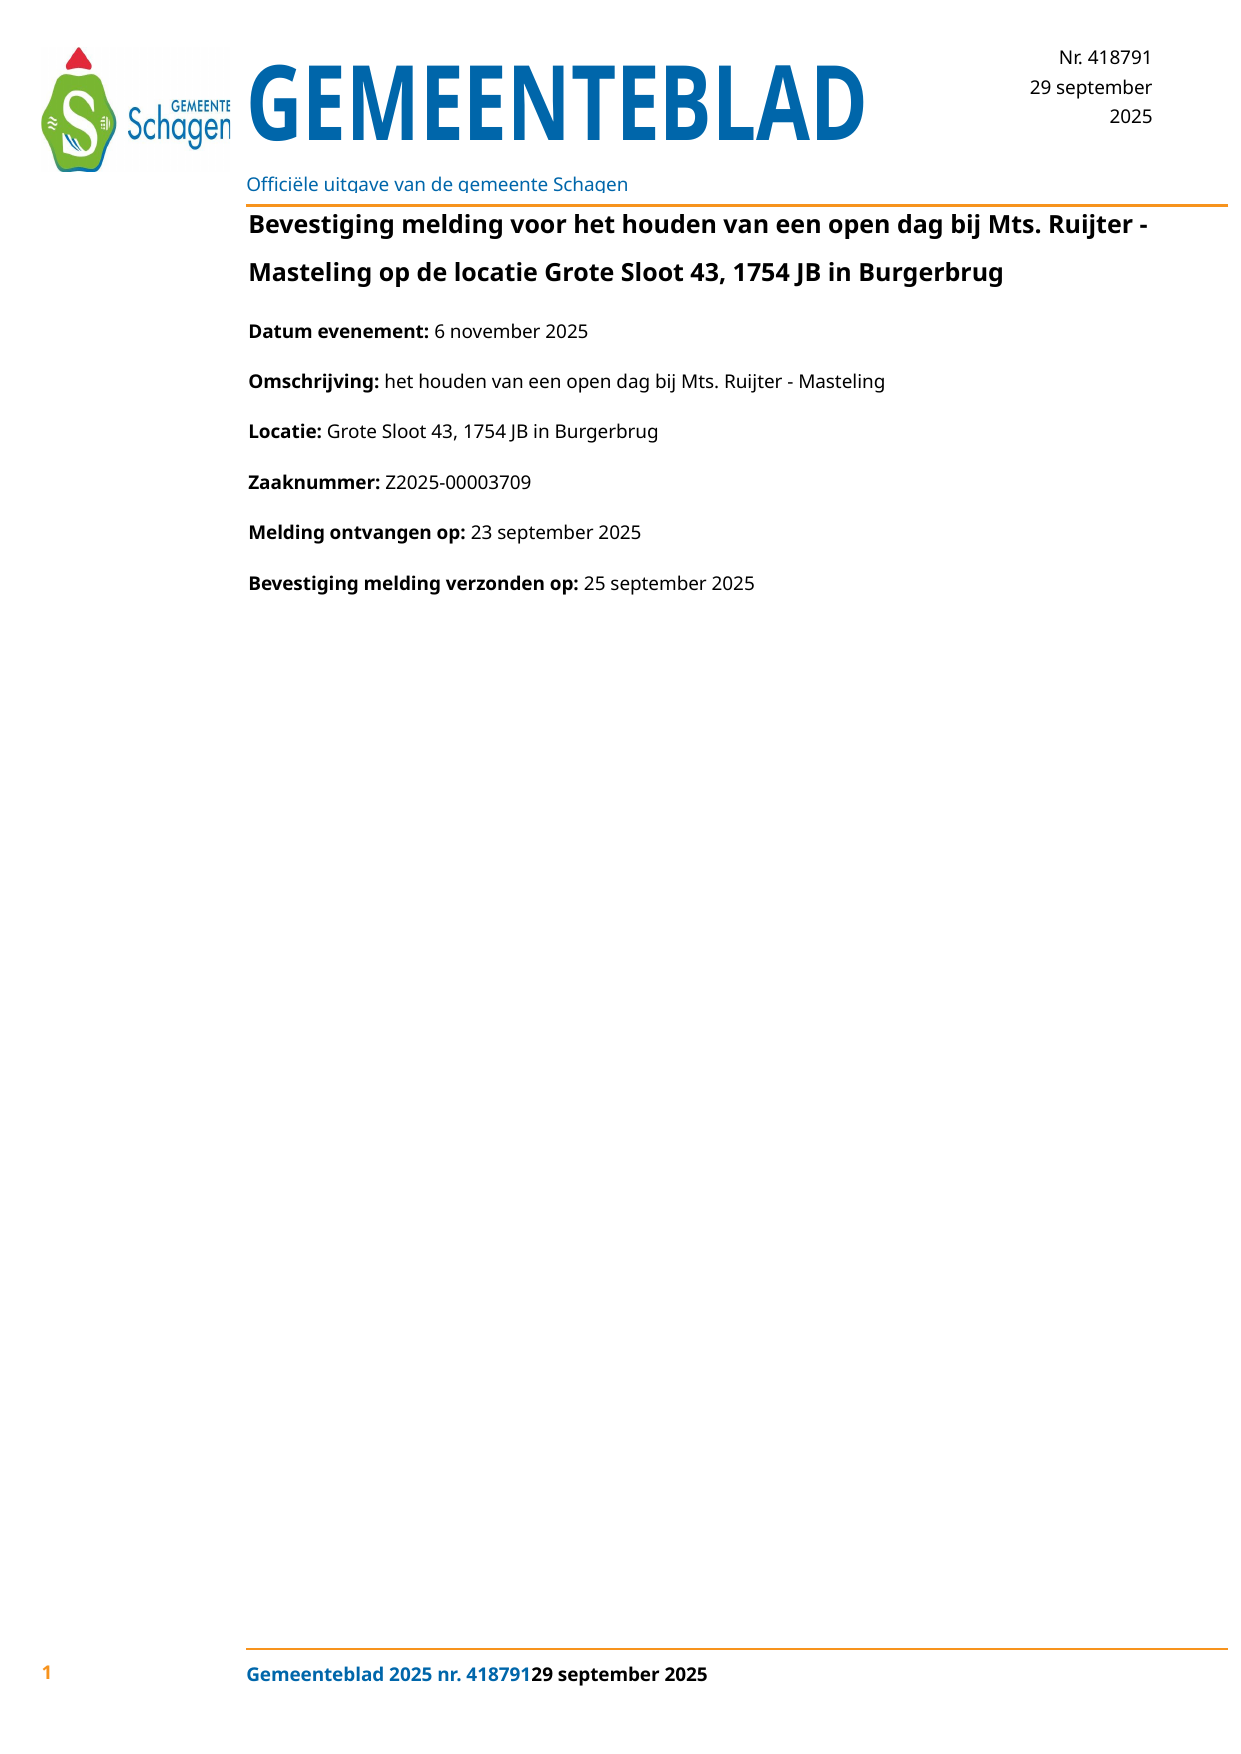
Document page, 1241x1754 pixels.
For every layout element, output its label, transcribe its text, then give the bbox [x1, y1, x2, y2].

text Bevestiging melding verzonden op: 25 september 2025 [248, 570, 1152, 596]
text Melding ontvangen op: 23 september 2025 [248, 519, 1152, 545]
text Zaaknummer: Z2025-00003709 [248, 469, 1152, 495]
text Bevestiging melding voor het houden van een open dag bij Mts. Ruijter - Masteling op de locatie Grote Sloot 43, 1754 JB in Burgerbrug [248, 207, 1152, 288]
text Omschrijving: het houden van een open dag bij Mts. Ruijter - Masteling [248, 368, 1152, 394]
picture [41, 47, 231, 172]
text Datum evenement: 6 november 2025 [248, 318, 1152, 344]
text Locatie: Grote Sloot 43, 1754 JB in Burgerbrug [248, 419, 1152, 444]
